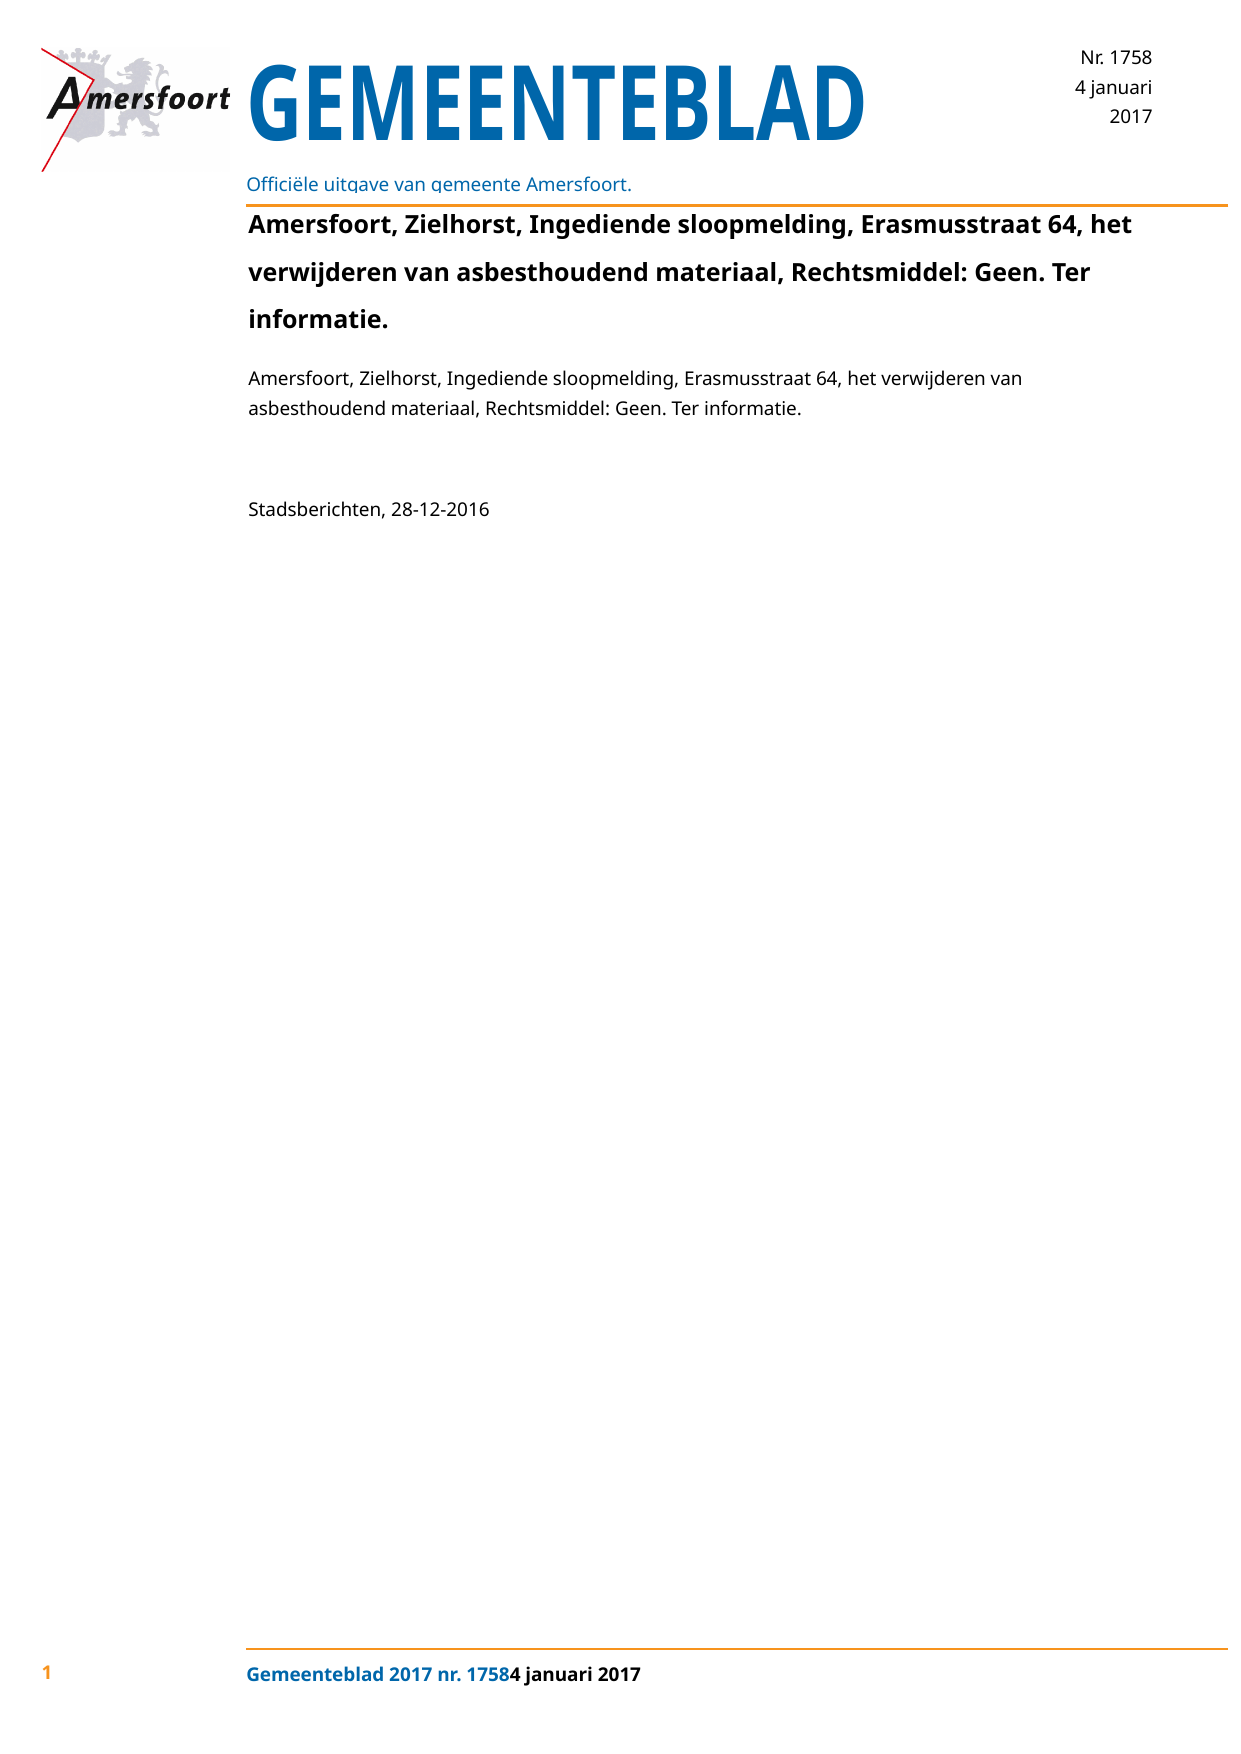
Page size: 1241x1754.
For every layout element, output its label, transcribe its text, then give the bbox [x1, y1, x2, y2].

text Amersfoort, Zielhorst, Ingediende sloopmelding, Erasmusstraat 64, het verwijderen van asbesthoudend materiaal, Rechtsmiddel: Geen. Ter informatie. [248, 207, 1152, 336]
text Stadsberichten, 28-12-2016 [248, 496, 1152, 522]
text Amersfoort, Zielhorst, Ingediende sloopmelding, Erasmusstraat 64, het verwijderen van asbesthoudend materiaal, Rechtsmiddel: Geen. Ter informatie. [248, 366, 1152, 421]
picture [41, 47, 231, 172]
